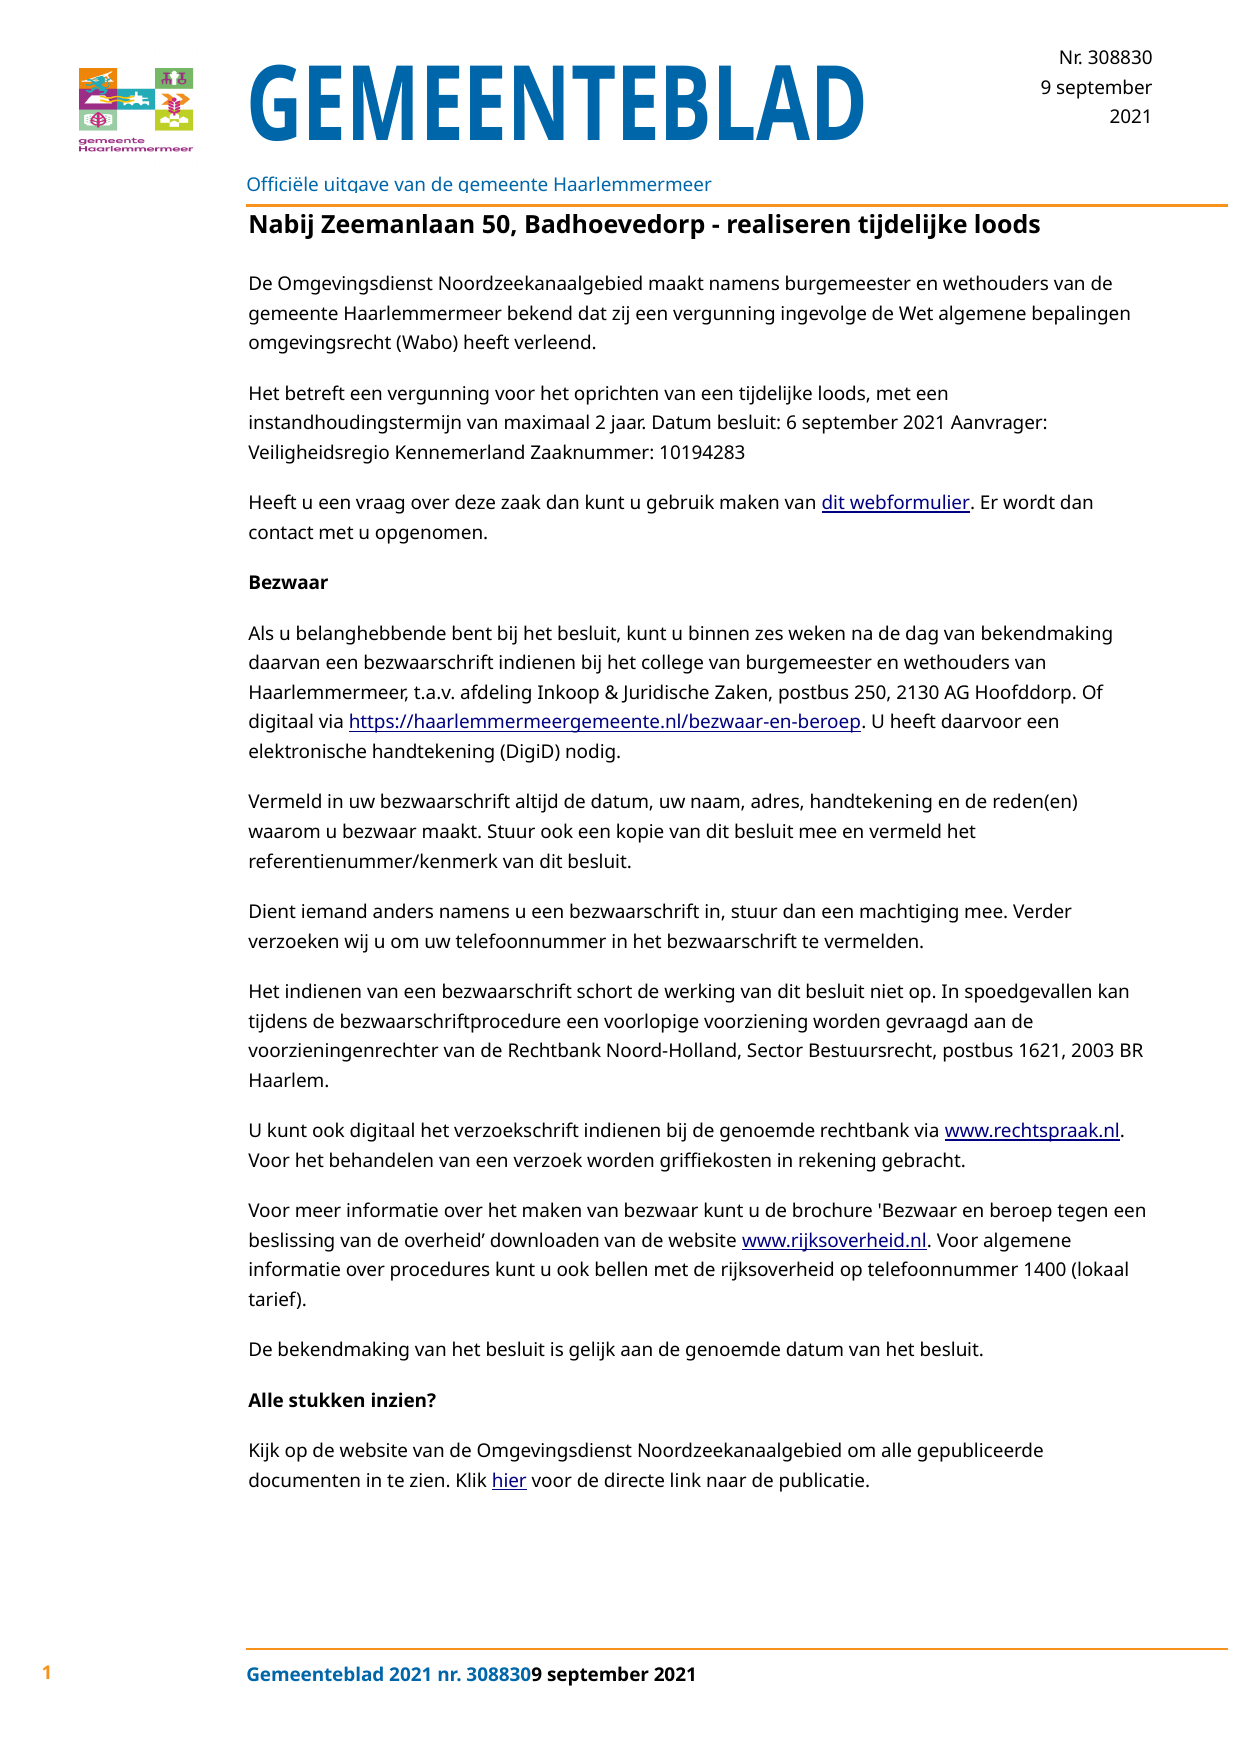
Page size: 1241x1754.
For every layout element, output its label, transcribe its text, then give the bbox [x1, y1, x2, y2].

text Als u belanghebbende bent bij het besluit, kunt u binnen zes weken na de dag van bekendmaking daarvan een bezwaarschrift indienen bij het college van burgemeester en wethouders van Haarlemmermeer, t.a.v. afdeling Inkoop & Juridische Zaken, postbus 250, 2130 AG Hoofddorp. Of digitaal via https://haarlemmermeergemeente.nl/bezwaar-en-beroep. U heeft daarvoor een elektronische handtekening (DigiD) nodig. [248, 620, 1152, 764]
text Dient iemand anders namens u een bezwaarschrift in, stuur dan een machtiging mee. Verder verzoeken wij u om uw telefoonnummer in het bezwaarschrift te vermelden. [248, 898, 1152, 953]
text Nabij Zeemanlaan 50, Badhoevedorp - realiseren tijdelijke loods [248, 207, 1152, 241]
text Bezwaar [248, 569, 1152, 595]
text De Omgevingsdienst Noordzeekanaalgebied maakt namens burgemeester en wethouders van de gemeente Haarlemmermeer bekend dat zij een vergunning ingevolge de Wet algemene bepalingen omgevingsrecht (Wabo) heeft verleend. [248, 270, 1152, 355]
text Het betreft een vergunning voor het oprichten van een tijdelijke loods, met een instandhoudingstermijn van maximaal 2 jaar. Datum besluit: 6 september 2021 Aanvrager: Veiligheidsregio Kennemerland Zaaknummer: 10194283 [248, 380, 1152, 465]
text De bekendmaking van het besluit is gelijk aan de genoemde datum van het besluit. [248, 1337, 1152, 1362]
text U kunt ook digitaal het verzoekschrift indienen bij de genoemde rechtbank via www.rechtspraak.nl. Voor het behandelen van een verzoek worden griffiekosten in rekening gebracht. [248, 1117, 1152, 1173]
text Het indienen van een bezwaarschrift schort de werking van dit besluit niet op. In spoedgevallen kan tijdens de bezwaarschriftprocedure een voorlopige voorziening worden gevraagd aan de voorzieningenrechter van de Rechtbank Noord-Holland, Sector Bestuursrecht, postbus 1621, 2003 BR Haarlem. [248, 978, 1152, 1093]
text Alle stukken inzien? [248, 1387, 1152, 1413]
text Heeft u een vraag over deze zaak dan kunt u gebruik maken van dit webformulier. Er wordt dan contact met u opgenomen. [248, 489, 1152, 545]
text Vermeld in uw bezwaarschrift altijd de datum, uw naam, adres, handtekening en de reden(en) waarom u bezwaar maakt. Stuur ook een kopie van dit besluit mee en vermeld het referentienummer/kenmerk van dit besluit. [248, 789, 1152, 873]
text Kijk op de website van de Omgevingsdienst Noordzeekanaalgebied om alle gepubliceerde documenten in te zien. Klik hier voor de directe link naar de publicatie. [248, 1437, 1152, 1493]
picture [41, 47, 231, 172]
text Voor meer informatie over het maken van bezwaar kunt u de brochure 'Bezwaar en beroep tegen een beslissing van de overheid’ downloaden van de website www.rijksoverheid.nl. Voor algemene informatie over procedures kunt u ook bellen met de rijksoverheid op telefoonnummer 1400 (lokaal tarief). [248, 1197, 1152, 1312]
